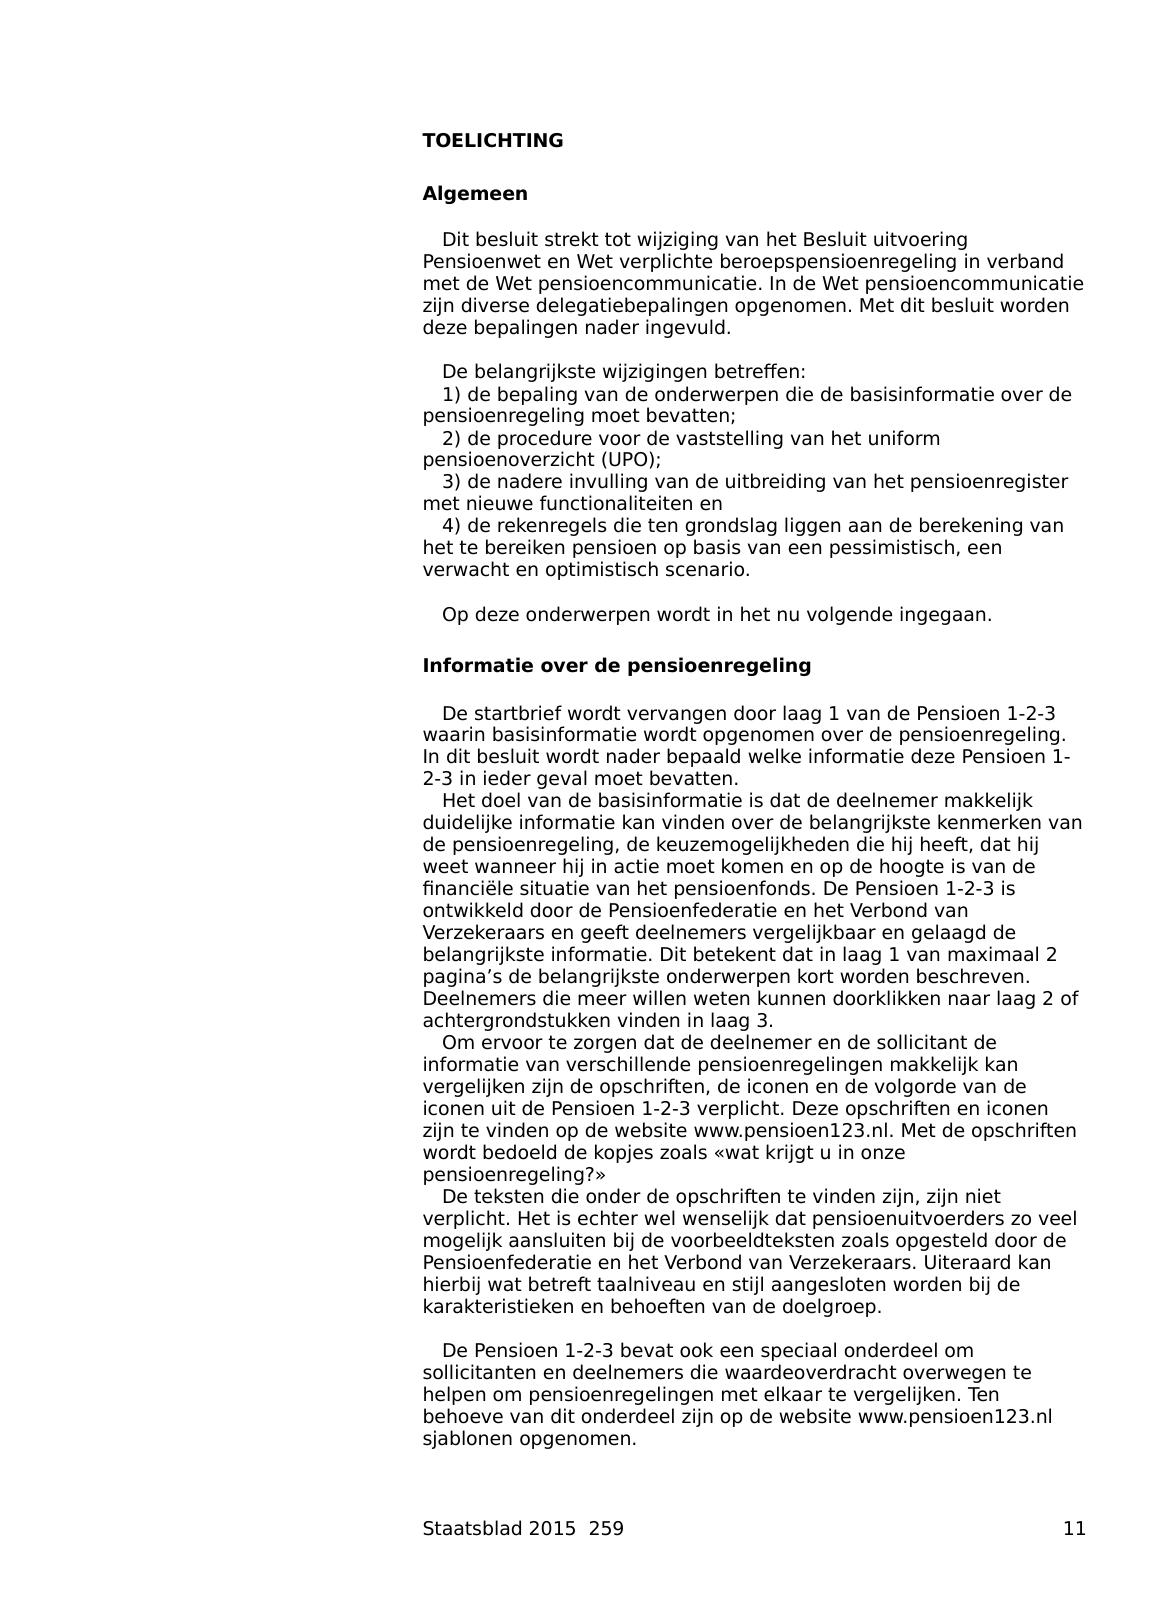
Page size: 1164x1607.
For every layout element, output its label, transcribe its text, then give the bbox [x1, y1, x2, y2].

subtitle Algemeen [422, 182, 1087, 204]
subtitle Informatie over de pensioenregeling [422, 655, 1087, 677]
subtitle TOELICHTING [422, 130, 1087, 152]
text 2) de procedure voor de vaststelling van het uniform pensioenoverzicht (UPO); [422, 427, 1087, 471]
text Op deze onderwerpen wordt in het nu volgende ingegaan. [422, 603, 1087, 625]
text De teksten die onder de opschriften te vinden zijn, zijn niet verplicht. Het is echter wel wenselijk dat pensioenuitvoerders zo veel mogelijk aansluiten bij de voorbeeldteksten zoals opgesteld door de Pensioenfederatie en het Verbond van Verzekeraars. Uiteraard kan hierbij wat betreft taalniveau en stijl aangesloten worden bij de karakteristieken en behoeften van de doelgroep. [422, 1186, 1087, 1318]
text De startbrief wordt vervangen door laag 1 van de Pensioen 1-2-3 waarin basisinformatie wordt opgenomen over de pensioenregeling. In dit besluit wordt nader bepaald welke informatie deze Pensioen 1-2-3 in ieder geval moet bevatten. [422, 702, 1087, 790]
text De belangrijkste wijzigingen betreffen: [422, 361, 1087, 383]
text De Pensioen 1-2-3 bevat ook een speciaal onderdeel om sollicitanten en deelnemers die waardeoverdracht overwegen te helpen om pensioenregelingen met elkaar te vergelijken. Ten behoeve van dit onderdeel zijn op de website www.pensioen123.nl sjablonen opgenomen. [422, 1340, 1087, 1450]
text 3) de nadere invulling van de uitbreiding van het pensioenregister met nieuwe functionaliteiten en [422, 471, 1087, 515]
text Om ervoor te zorgen dat de deelnemer en de sollicitant de informatie van verschillende pensioenregelingen makkelijk kan vergelijken zijn de opschriften, de iconen en de volgorde van de iconen uit de Pensioen 1-2-3 verplicht. Deze opschriften en iconen zijn te vinden op de website www.pensioen123.nl. Met de opschriften wordt bedoeld de kopjes zoals «wat krijgt u in onze pensioenregeling?» [422, 1032, 1087, 1186]
text Dit besluit strekt tot wijziging van het Besluit uitvoering Pensioenwet en Wet verplichte beroepspensioenregeling in verband met de Wet pensioencommunicatie. In de Wet pensioencommunicatie zijn diverse delegatiebepalingen opgenomen. Met dit besluit worden deze bepalingen nader ingevuld. [422, 229, 1087, 339]
text 1) de bepaling van de onderwerpen die de basisinformatie over de pensioenregeling moet bevatten; [422, 383, 1087, 427]
text 4) de rekenregels die ten grondslag liggen aan de berekening van het te bereiken pensioen op basis van een pessimistisch, een verwacht en optimistisch scenario. [422, 515, 1087, 581]
text Het doel van de basisinformatie is dat de deelnemer makkelijk duidelijke informatie kan vinden over de belangrijkste kenmerken van de pensioenregeling, de keuzemogelijkheden die hij heeft, dat hij weet wanneer hij in actie moet komen en op de hoogte is van de financiële situatie van het pensioenfonds. De Pensioen 1-2-3 is ontwikkeld door de Pensioenfederatie en het Verbond van Verzekeraars en geeft deelnemers vergelijkbaar en gelaagd de belangrijkste informatie. Dit betekent dat in laag 1 van maximaal 2 pagina’s de belangrijkste onderwerpen kort worden beschreven. Deelnemers die meer willen weten kunnen doorklikken naar laag 2 of achtergrondstukken vinden in laag 3. [422, 790, 1087, 1032]
